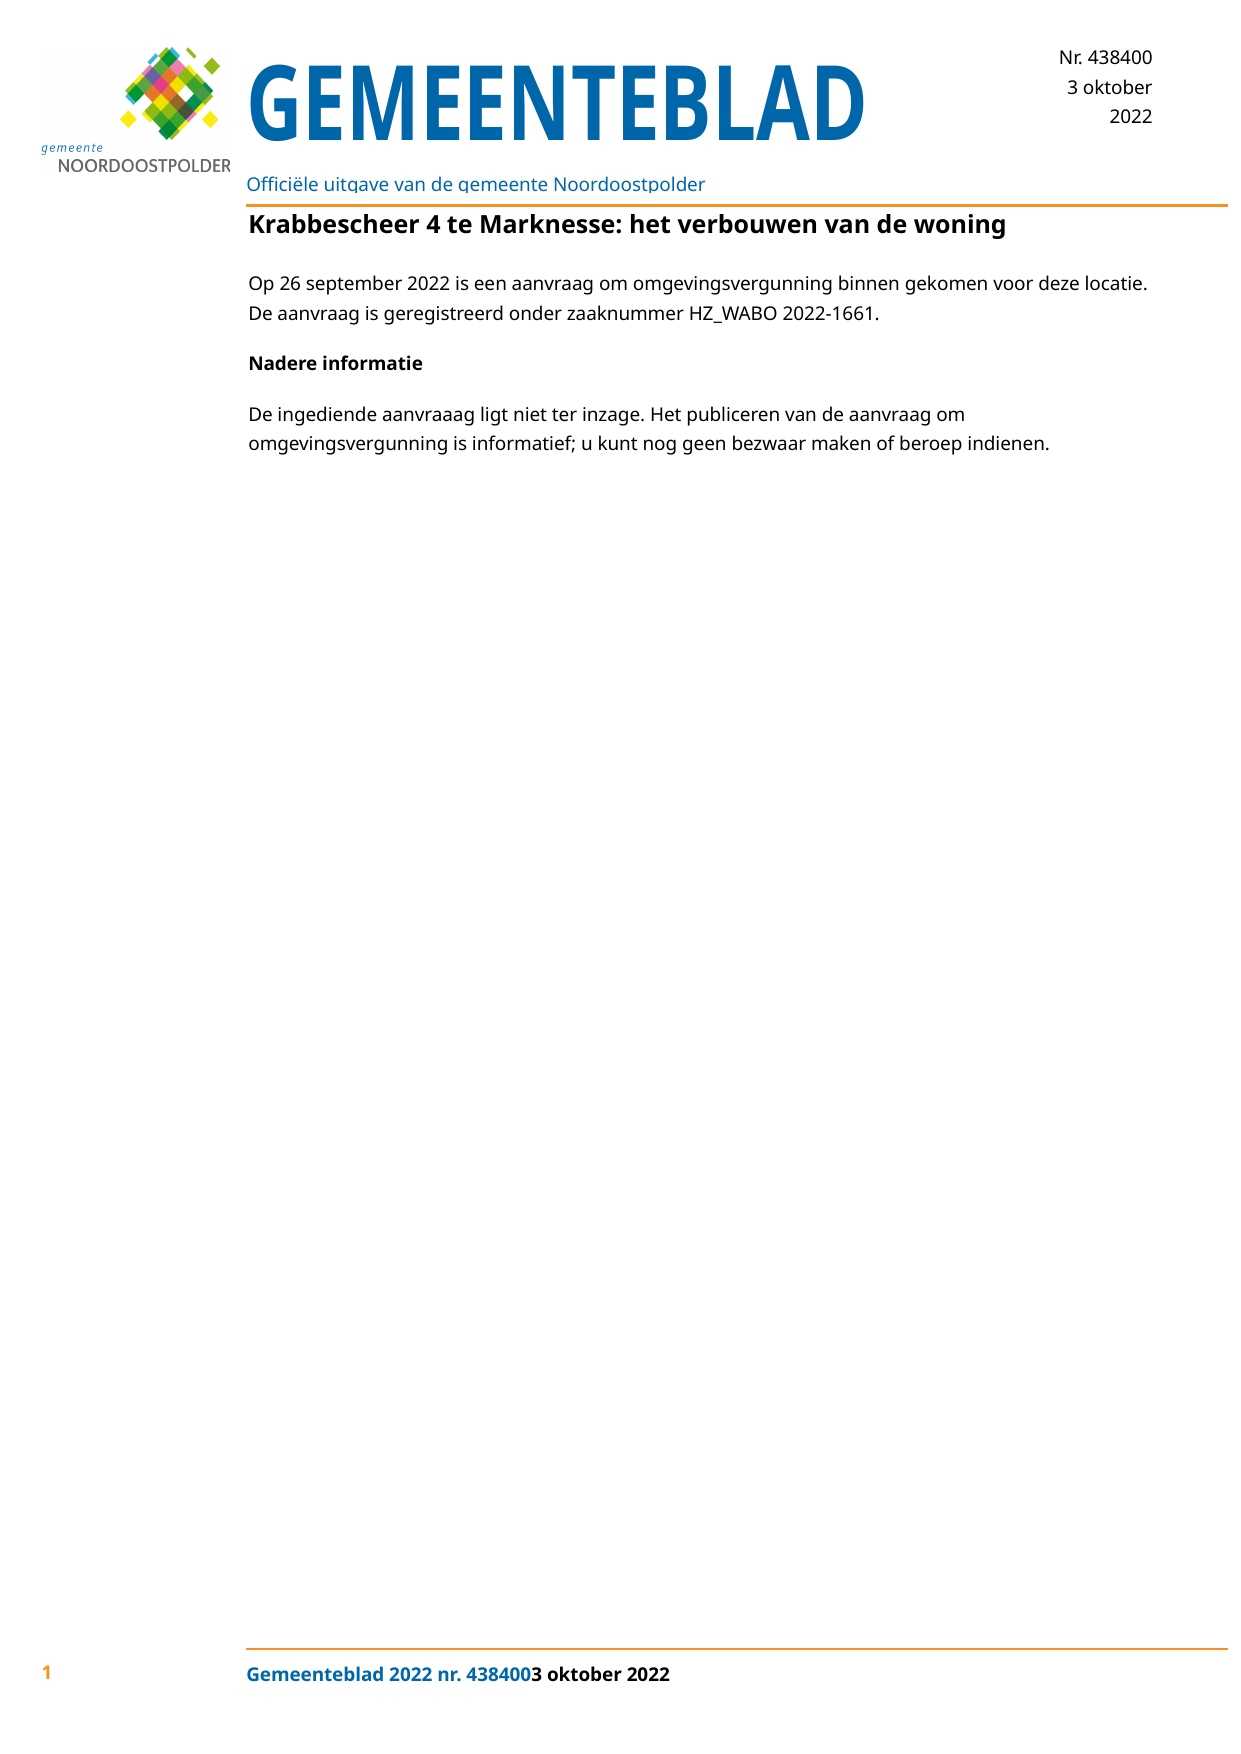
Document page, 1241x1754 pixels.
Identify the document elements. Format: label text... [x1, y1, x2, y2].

text Krabbescheer 4 te Marknesse: het verbouwen van de woning [248, 207, 1152, 241]
picture [41, 47, 231, 172]
text De ingediende aanvraaag ligt niet ter inzage. Het publiceren van de aanvraag om omgevingsvergunning is informatief; u kunt nog geen bezwaar maken of beroep indienen. [248, 401, 1152, 456]
text Nadere informatie [248, 350, 1152, 376]
text Op 26 september 2022 is een aanvraag om omgevingsvergunning binnen gekomen voor deze locatie. De aanvraag is geregistreerd onder zaaknummer HZ_WABO 2022-1661. [248, 270, 1152, 326]
